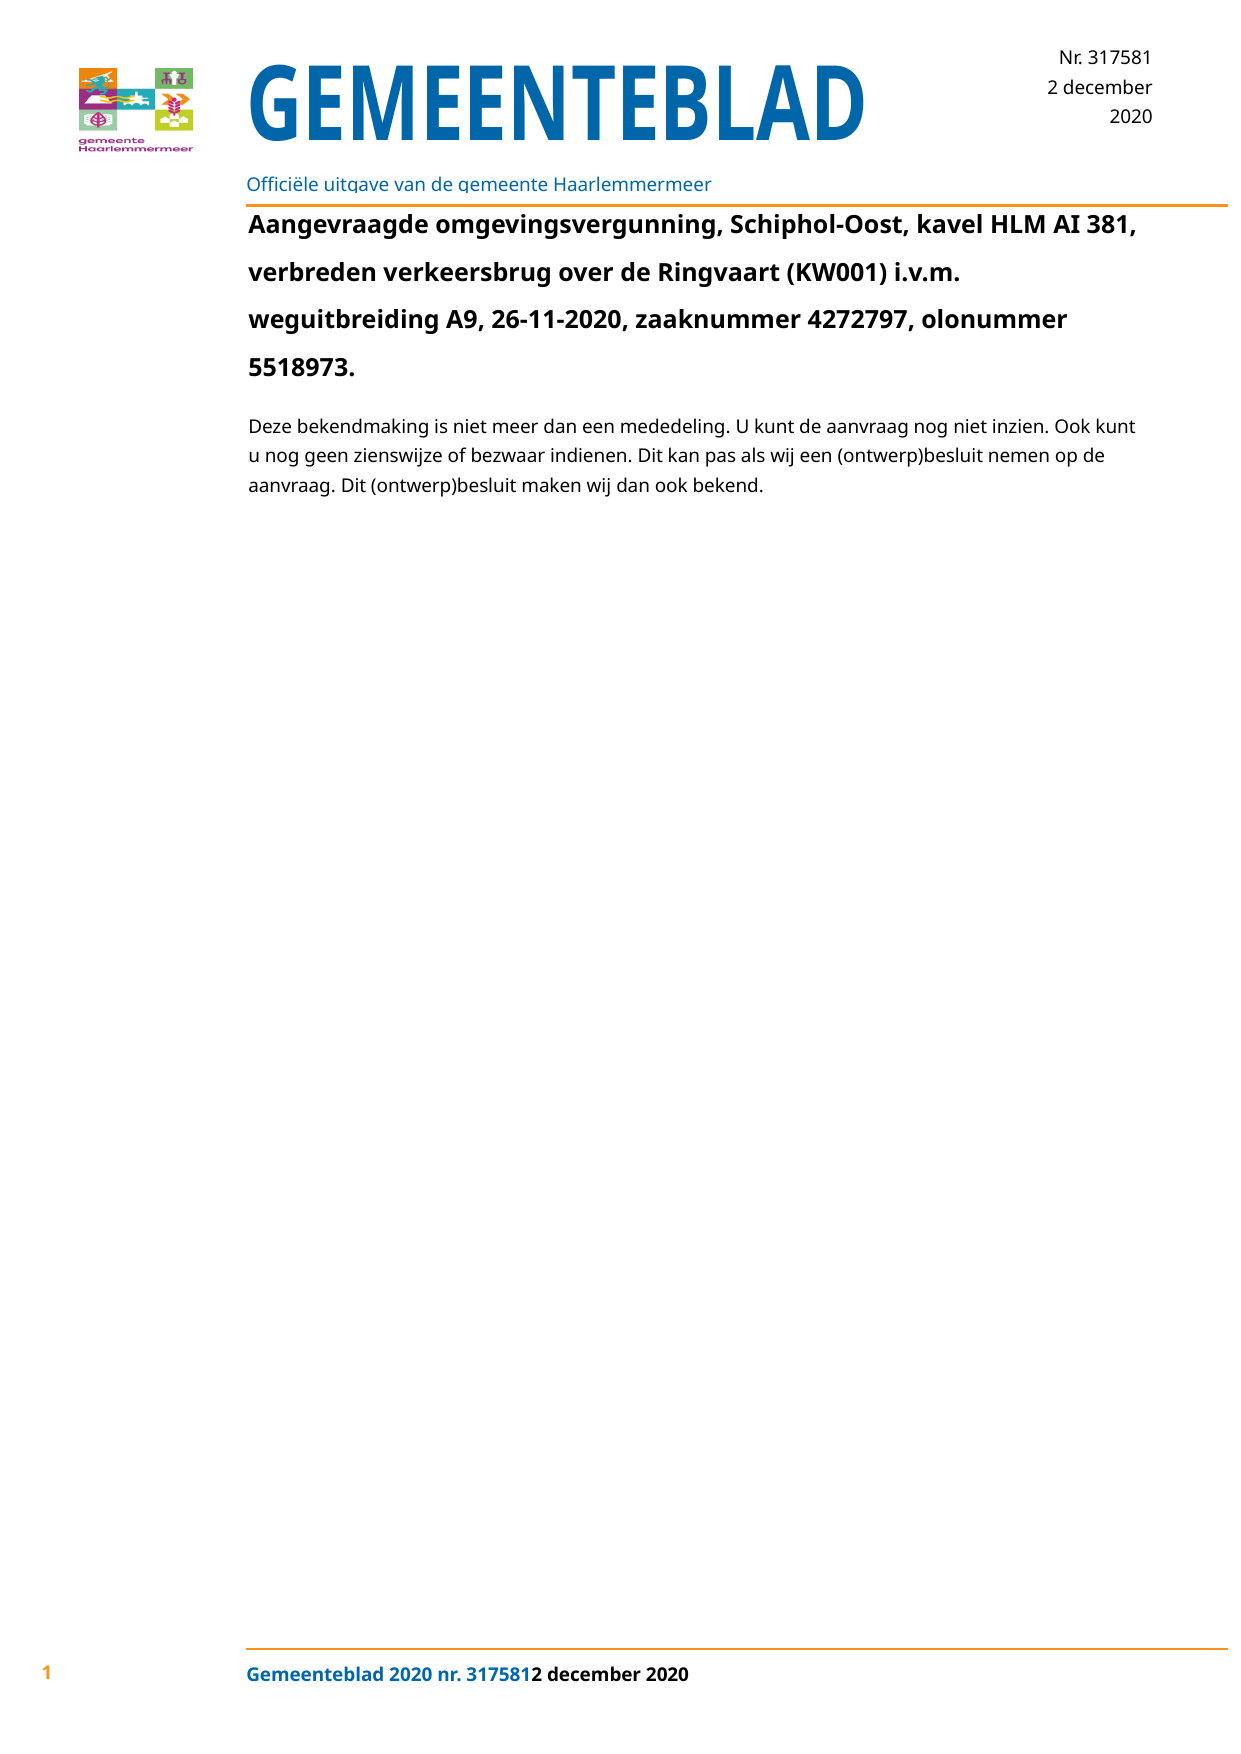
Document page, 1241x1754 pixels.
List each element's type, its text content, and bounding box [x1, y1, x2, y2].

text Aangevraagde omgevingsvergunning, Schiphol-Oost, kavel HLM AI 381, verbreden verkeersbrug over de Ringvaart (KW001) i.v.m. weguitbreiding A9, 26-11-2020, zaaknummer 4272797, olonummer 5518973. [248, 207, 1152, 384]
text Deze bekendmaking is niet meer dan een mededeling. U kunt de aanvraag nog niet inzien. Ook kunt u nog geen zienswijze of bezwaar indienen. Dit kan pas als wij een (ontwerp)besluit nemen op de aanvraag. Dit (ontwerp)besluit maken wij dan ook bekend. [248, 413, 1152, 498]
picture [41, 47, 231, 172]
